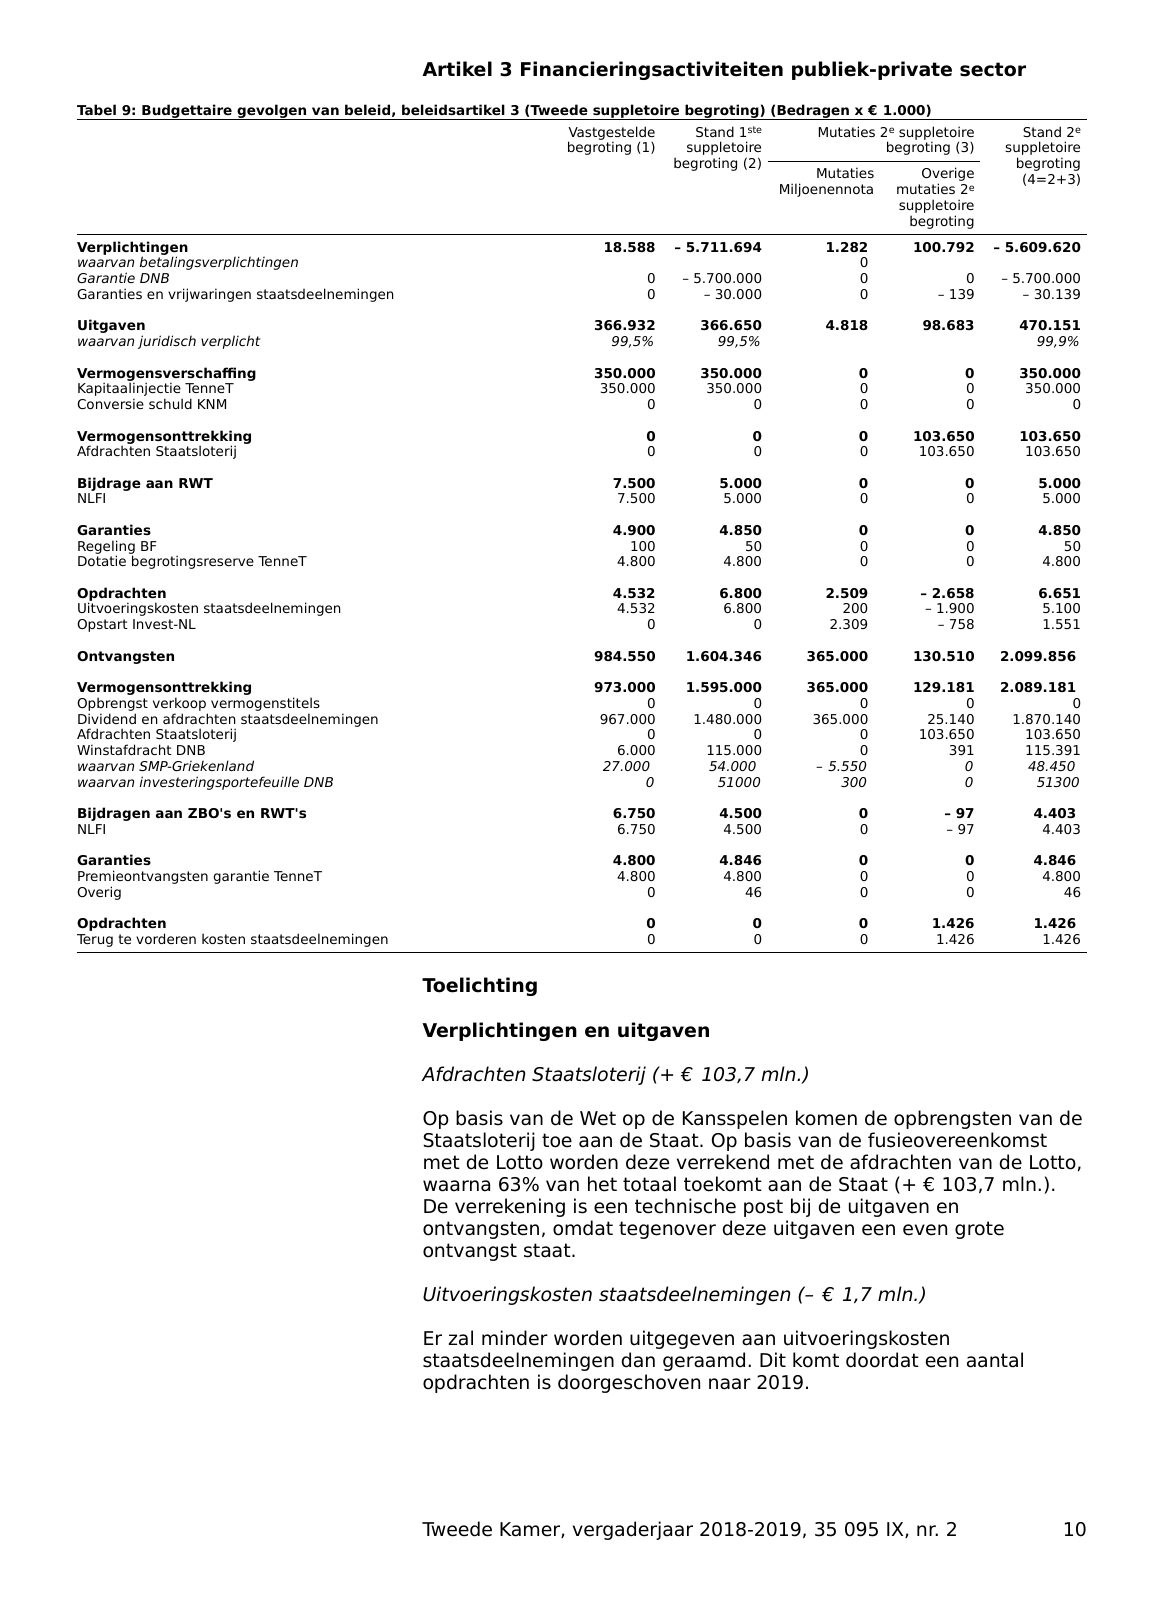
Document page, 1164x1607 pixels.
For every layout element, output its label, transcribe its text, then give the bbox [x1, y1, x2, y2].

table_cell [77, 633, 555, 648]
table_cell 103.650 [874, 428, 980, 444]
table_cell [980, 460, 1087, 476]
table_cell 0 [768, 539, 874, 554]
table_cell 4.500 [661, 806, 768, 822]
table_cell Overige mutaties 2e suppletoire begroting [874, 162, 980, 234]
table_cell 0 [555, 885, 661, 900]
table_cell 0 [555, 428, 661, 444]
table_cell 0 [874, 397, 980, 413]
table_cell [555, 633, 661, 648]
table_cell 967.000 [555, 711, 661, 727]
table_cell 0 [661, 428, 768, 444]
table_cell [980, 350, 1087, 365]
table_cell NLFI [77, 491, 555, 507]
table_cell 0 [768, 255, 874, 271]
table_cell 0 [768, 885, 874, 900]
table_cell [980, 633, 1087, 648]
table_cell 350.000 [661, 381, 768, 397]
table_cell 0 [874, 491, 980, 507]
table_cell Opdrachten [77, 586, 555, 601]
table_cell 0 [555, 932, 661, 952]
table_cell 0 [555, 397, 661, 413]
table_cell Dividend en afdrachten staatsdeelnemingen [77, 711, 555, 727]
table_cell 1.604.346 [661, 649, 768, 664]
table_cell [661, 507, 768, 523]
table_cell 0 [874, 365, 980, 381]
table_cell [980, 570, 1087, 586]
table_cell [768, 790, 874, 806]
table_cell [555, 837, 661, 853]
table_cell 99,9% [980, 334, 1087, 350]
table_cell [768, 350, 874, 365]
table_cell 0 [768, 916, 874, 932]
text Er zal minder worden uitgegeven aan uitvoeringskosten staatsdeelnemingen dan geraamd. Dit komt doordat een aantal opdrachten is doorgeschoven naar 2019. [422, 1328, 1087, 1394]
table_cell 0 [874, 853, 980, 869]
table_cell [661, 900, 768, 916]
table_cell 4.800 [555, 554, 661, 570]
table_cell Terug te vorderen kosten staatsdeelnemingen [77, 932, 555, 952]
table_cell 366.932 [555, 318, 661, 334]
table_cell 0 [661, 727, 768, 743]
table_cell 1.595.000 [661, 680, 768, 696]
table_cell 130.510 [874, 649, 980, 664]
table_cell 0 [661, 916, 768, 932]
table_cell 0 [874, 696, 980, 711]
table_cell 0 [768, 491, 874, 507]
table_cell – 5.700.000 [980, 271, 1087, 287]
table_cell 365.000 [768, 649, 874, 664]
table_cell – 97 [874, 822, 980, 837]
table_cell [874, 664, 980, 680]
table_cell 0 [768, 287, 874, 302]
subtitle Uitvoeringskosten staatsdeelnemingen (– € 1,7 mln.) [422, 1284, 1087, 1306]
table_cell 0 [661, 397, 768, 413]
table_cell [661, 413, 768, 428]
table_cell – 758 [874, 617, 980, 633]
table_cell [555, 664, 661, 680]
table_cell 0 [555, 916, 661, 932]
table_cell – 30.139 [980, 287, 1087, 302]
table_cell Uitvoeringskosten staatsdeelnemingen [77, 601, 555, 617]
table_cell 350.000 [555, 365, 661, 381]
table_cell – 30.000 [661, 287, 768, 302]
table_cell [555, 900, 661, 916]
table_cell [874, 633, 980, 648]
table_cell 0 [661, 444, 768, 460]
table_cell 7.500 [555, 491, 661, 507]
table_cell 0 [874, 539, 980, 554]
table_cell Opbrengst verkoop vermogenstitels [77, 696, 555, 711]
table_cell 0 [874, 381, 980, 397]
table_cell 0 [555, 444, 661, 460]
table_cell 0 [555, 727, 661, 743]
table_cell Opdrachten [77, 916, 555, 932]
table_cell 391 [874, 743, 980, 759]
table_cell 103.650 [874, 444, 980, 460]
table_cell 0 [874, 554, 980, 570]
table_cell 350.000 [555, 381, 661, 397]
table_cell 0 [768, 696, 874, 711]
table_cell Kapitaalinjectie TenneT [77, 381, 555, 397]
table_cell 0 [768, 271, 874, 287]
table_cell Ontvangsten [77, 649, 555, 664]
table_cell [555, 507, 661, 523]
table_cell [77, 570, 555, 586]
table_cell 5.000 [661, 491, 768, 507]
table_cell 0 [768, 806, 874, 822]
table_cell 0 [768, 743, 874, 759]
table_cell 48.450 [980, 759, 1087, 774]
table_cell 1.426 [874, 932, 980, 952]
table_cell [768, 900, 874, 916]
table_cell Garantie DNB [77, 271, 555, 287]
table_cell [768, 507, 874, 523]
table_cell [77, 350, 555, 365]
table_cell Stand 2e suppletoire begroting (4=2+3) [980, 120, 1087, 234]
table_cell 4.846 [661, 853, 768, 869]
table_cell [77, 900, 555, 916]
table_cell [768, 664, 874, 680]
table_cell waarvan SMP-Griekenland [77, 759, 555, 774]
table_cell waarvan juridisch verplicht [77, 334, 555, 350]
table_cell 103.650 [980, 428, 1087, 444]
table_cell [874, 350, 980, 365]
table_cell 27.000 [555, 759, 661, 774]
table_cell 1.426 [874, 916, 980, 932]
table_cell 4.800 [661, 554, 768, 570]
table_cell [980, 790, 1087, 806]
table_cell [874, 900, 980, 916]
table_cell 0 [768, 428, 874, 444]
table_cell [768, 570, 874, 586]
table_cell 366.650 [661, 318, 768, 334]
table_cell 0 [661, 696, 768, 711]
table_cell Vermogensonttrekking [77, 428, 555, 444]
table_cell 984.550 [555, 649, 661, 664]
table_cell Afdrachten Staatsloterij [77, 444, 555, 460]
table_cell 4.800 [980, 554, 1087, 570]
table_cell Stand 1ste suppletoire begroting (2) [661, 120, 768, 234]
table_cell 4.846 [980, 853, 1087, 869]
table_cell 25.140 [874, 711, 980, 727]
table_cell 365.000 [768, 711, 874, 727]
table_cell 0 [874, 523, 980, 538]
table_cell Mutaties 2e suppletoire begroting (3) [768, 120, 980, 161]
table_cell 46 [980, 885, 1087, 900]
table_cell Overig [77, 885, 555, 900]
table_cell [768, 413, 874, 428]
table_cell 0 [768, 869, 874, 884]
table_cell 0 [768, 554, 874, 570]
table_cell 973.000 [555, 680, 661, 696]
table_cell 99,5% [661, 334, 768, 350]
table_cell 51300 [980, 774, 1087, 790]
table_cell 0 [768, 444, 874, 460]
table_cell – 2.658 [874, 586, 980, 601]
table_cell – 5.609.620 [980, 235, 1087, 255]
table_cell [768, 633, 874, 648]
table_cell 129.181 [874, 680, 980, 696]
table_cell 0 [555, 271, 661, 287]
table_cell 0 [768, 822, 874, 837]
table_cell [874, 303, 980, 318]
table_cell 0 [768, 932, 874, 952]
table_cell 365.000 [768, 680, 874, 696]
table_cell [661, 255, 768, 271]
table_cell 0 [768, 365, 874, 381]
table_cell 50 [661, 539, 768, 554]
table_cell [661, 303, 768, 318]
table_cell 4.532 [555, 601, 661, 617]
table_cell [555, 790, 661, 806]
table_cell [768, 303, 874, 318]
table_cell Premieontvangsten garantie TenneT [77, 869, 555, 884]
table_cell 4.900 [555, 523, 661, 538]
table_cell [661, 790, 768, 806]
table_cell 1.426 [980, 916, 1087, 932]
table_cell [980, 255, 1087, 271]
table_cell 350.000 [980, 365, 1087, 381]
table_cell 0 [555, 617, 661, 633]
table_cell 100.792 [874, 235, 980, 255]
subtitle Toelichting [422, 975, 1087, 997]
table_cell [980, 413, 1087, 428]
table_cell – 97 [874, 806, 980, 822]
table_cell [77, 460, 555, 476]
table_cell 470.151 [980, 318, 1087, 334]
subtitle Afdrachten Staatsloterij (+ € 103,7 mln.) [422, 1064, 1087, 1086]
table_cell 4.850 [661, 523, 768, 538]
table_cell [555, 570, 661, 586]
table_cell 0 [768, 853, 874, 869]
table_cell 51000 [661, 774, 768, 790]
table_cell 7.500 [555, 476, 661, 491]
table_cell waarvan betalingsverplichtingen [77, 255, 555, 271]
table_cell 0 [874, 885, 980, 900]
table_cell 1.870.140 [980, 711, 1087, 727]
table_header Tabel 9: Budgettaire gevolgen van beleid, beleidsartikel 3 (Tweede suppletoire begroting) (Bedragen x € 1.000) [77, 103, 1087, 119]
table_cell 5.000 [661, 476, 768, 491]
table_cell – 1.900 [874, 601, 980, 617]
table_cell – 5.700.000 [661, 271, 768, 287]
table_cell 4.500 [661, 822, 768, 837]
table_cell 4.532 [555, 586, 661, 601]
table_cell Bijdragen aan ZBO's en RWT's [77, 806, 555, 822]
table_cell 5.000 [980, 491, 1087, 507]
table_cell [77, 837, 555, 853]
table_cell Uitgaven [77, 318, 555, 334]
table_cell [661, 460, 768, 476]
table_cell 5.000 [980, 476, 1087, 491]
table_cell 6.000 [555, 743, 661, 759]
table_cell [980, 303, 1087, 318]
table_cell 1.480.000 [661, 711, 768, 727]
table_cell [77, 413, 555, 428]
table_cell [77, 507, 555, 523]
table_cell [77, 790, 555, 806]
table_cell Vermogensonttrekking [77, 680, 555, 696]
table_cell 6.651 [980, 586, 1087, 601]
table_cell 0 [768, 381, 874, 397]
table_cell [874, 334, 980, 350]
table_cell 1.426 [980, 932, 1087, 952]
table_cell 0 [874, 759, 980, 774]
table_cell [874, 413, 980, 428]
table_cell 103.650 [980, 444, 1087, 460]
table_cell [661, 837, 768, 853]
subtitle Verplichtingen en uitgaven [422, 1019, 1087, 1041]
table_cell 50 [980, 539, 1087, 554]
subtitle Artikel 3 Financieringsactiviteiten publiek-private sector [422, 59, 1087, 81]
table_cell 2.099.856 [980, 649, 1087, 664]
table_cell 4.818 [768, 318, 874, 334]
table_cell [661, 350, 768, 365]
table_cell 0 [874, 476, 980, 491]
table_cell [555, 255, 661, 271]
table_cell 2.309 [768, 617, 874, 633]
table_cell [555, 413, 661, 428]
table_cell 0 [874, 774, 980, 790]
table_cell Garanties [77, 853, 555, 869]
table_cell 4.800 [555, 853, 661, 869]
table_cell [980, 837, 1087, 853]
table_cell [661, 633, 768, 648]
text Op basis van de Wet op de Kansspelen komen de opbrengsten van de Staatsloterij toe aan de Staat. Op basis van de fusieovereenkomst met de Lotto worden deze verrekend met de afdrachten van de Lotto, waarna 63% van het totaal toekomt aan de Staat (+ € 103,7 mln.). De verrekening is een technische post bij de uitgaven en ontvangsten, omdat tegenover deze uitgaven een even grote ontvangst staat. [422, 1108, 1087, 1262]
table_cell 0 [768, 397, 874, 413]
table_cell 103.650 [874, 727, 980, 743]
table_cell [661, 664, 768, 680]
table_cell Vermogensverschaffing [77, 365, 555, 381]
table_cell 0 [874, 271, 980, 287]
table_cell [874, 507, 980, 523]
table_cell 100 [555, 539, 661, 554]
table_cell 2.509 [768, 586, 874, 601]
table_cell [768, 460, 874, 476]
table_cell 54.000 [661, 759, 768, 774]
table_cell 0 [768, 727, 874, 743]
table_cell 300 [768, 774, 874, 790]
table_cell 1.282 [768, 235, 874, 255]
table_cell 0 [661, 617, 768, 633]
table_cell [768, 837, 874, 853]
table_cell 0 [661, 932, 768, 952]
table_cell 4.403 [980, 822, 1087, 837]
table_cell 200 [768, 601, 874, 617]
table_cell 0 [555, 774, 661, 790]
table_cell – 139 [874, 287, 980, 302]
table_cell 2.089.181 [980, 680, 1087, 696]
table_cell [980, 507, 1087, 523]
table_cell 4.800 [661, 869, 768, 884]
table_cell Bijdrage aan RWT [77, 476, 555, 491]
table_cell waarvan investeringsportefeuille DNB [77, 774, 555, 790]
table_cell 4.850 [980, 523, 1087, 538]
table_cell [555, 350, 661, 365]
table_cell [555, 460, 661, 476]
table_cell 0 [555, 696, 661, 711]
table_cell Conversie schuld KNM [77, 397, 555, 413]
table_cell Opstart Invest-NL [77, 617, 555, 633]
table_cell 6.750 [555, 822, 661, 837]
table_cell [768, 334, 874, 350]
table_cell [77, 664, 555, 680]
table_cell [874, 837, 980, 853]
table_cell [980, 664, 1087, 680]
table_cell 350.000 [661, 365, 768, 381]
table_cell Winstafdracht DNB [77, 743, 555, 759]
table_cell 4.800 [980, 869, 1087, 884]
table_cell 46 [661, 885, 768, 900]
table_cell [555, 303, 661, 318]
table_cell 103.650 [980, 727, 1087, 743]
table_cell [661, 570, 768, 586]
table_cell Mutaties Miljoenennota [768, 162, 874, 234]
table_cell 6.800 [661, 601, 768, 617]
table_cell Garanties en vrijwaringen staatsdeelnemingen [77, 287, 555, 302]
table_cell 98.683 [874, 318, 980, 334]
table_cell 0 [768, 476, 874, 491]
table_cell 0 [555, 287, 661, 302]
table_cell 0 [980, 397, 1087, 413]
table_cell 350.000 [980, 381, 1087, 397]
table_cell Vastgestelde begroting (1) [555, 120, 661, 234]
table_cell – 5.711.694 [661, 235, 768, 255]
table_cell Regeling BF [77, 539, 555, 554]
table_cell – 5.550 [768, 759, 874, 774]
table_cell Verplichtingen [77, 235, 555, 255]
table_cell Dotatie begrotingsreserve TenneT [77, 554, 555, 570]
table_cell Afdrachten Staatsloterij [77, 727, 555, 743]
table_cell 0 [768, 523, 874, 538]
table_cell 99,5% [555, 334, 661, 350]
table_cell NLFI [77, 822, 555, 837]
table_cell [77, 120, 555, 234]
table_cell [874, 790, 980, 806]
table_cell 0 [874, 869, 980, 884]
table_cell 1.551 [980, 617, 1087, 633]
table_cell [77, 303, 555, 318]
table_cell 0 [980, 696, 1087, 711]
table_cell [874, 255, 980, 271]
table_cell 4.800 [555, 869, 661, 884]
table_cell 6.800 [661, 586, 768, 601]
table_cell 115.000 [661, 743, 768, 759]
table_cell 6.750 [555, 806, 661, 822]
table_cell Garanties [77, 523, 555, 538]
table_cell 18.588 [555, 235, 661, 255]
table_cell 115.391 [980, 743, 1087, 759]
table_cell 5.100 [980, 601, 1087, 617]
table_cell [874, 460, 980, 476]
table_cell [874, 570, 980, 586]
table_cell [980, 900, 1087, 916]
table_cell 4.403 [980, 806, 1087, 822]
